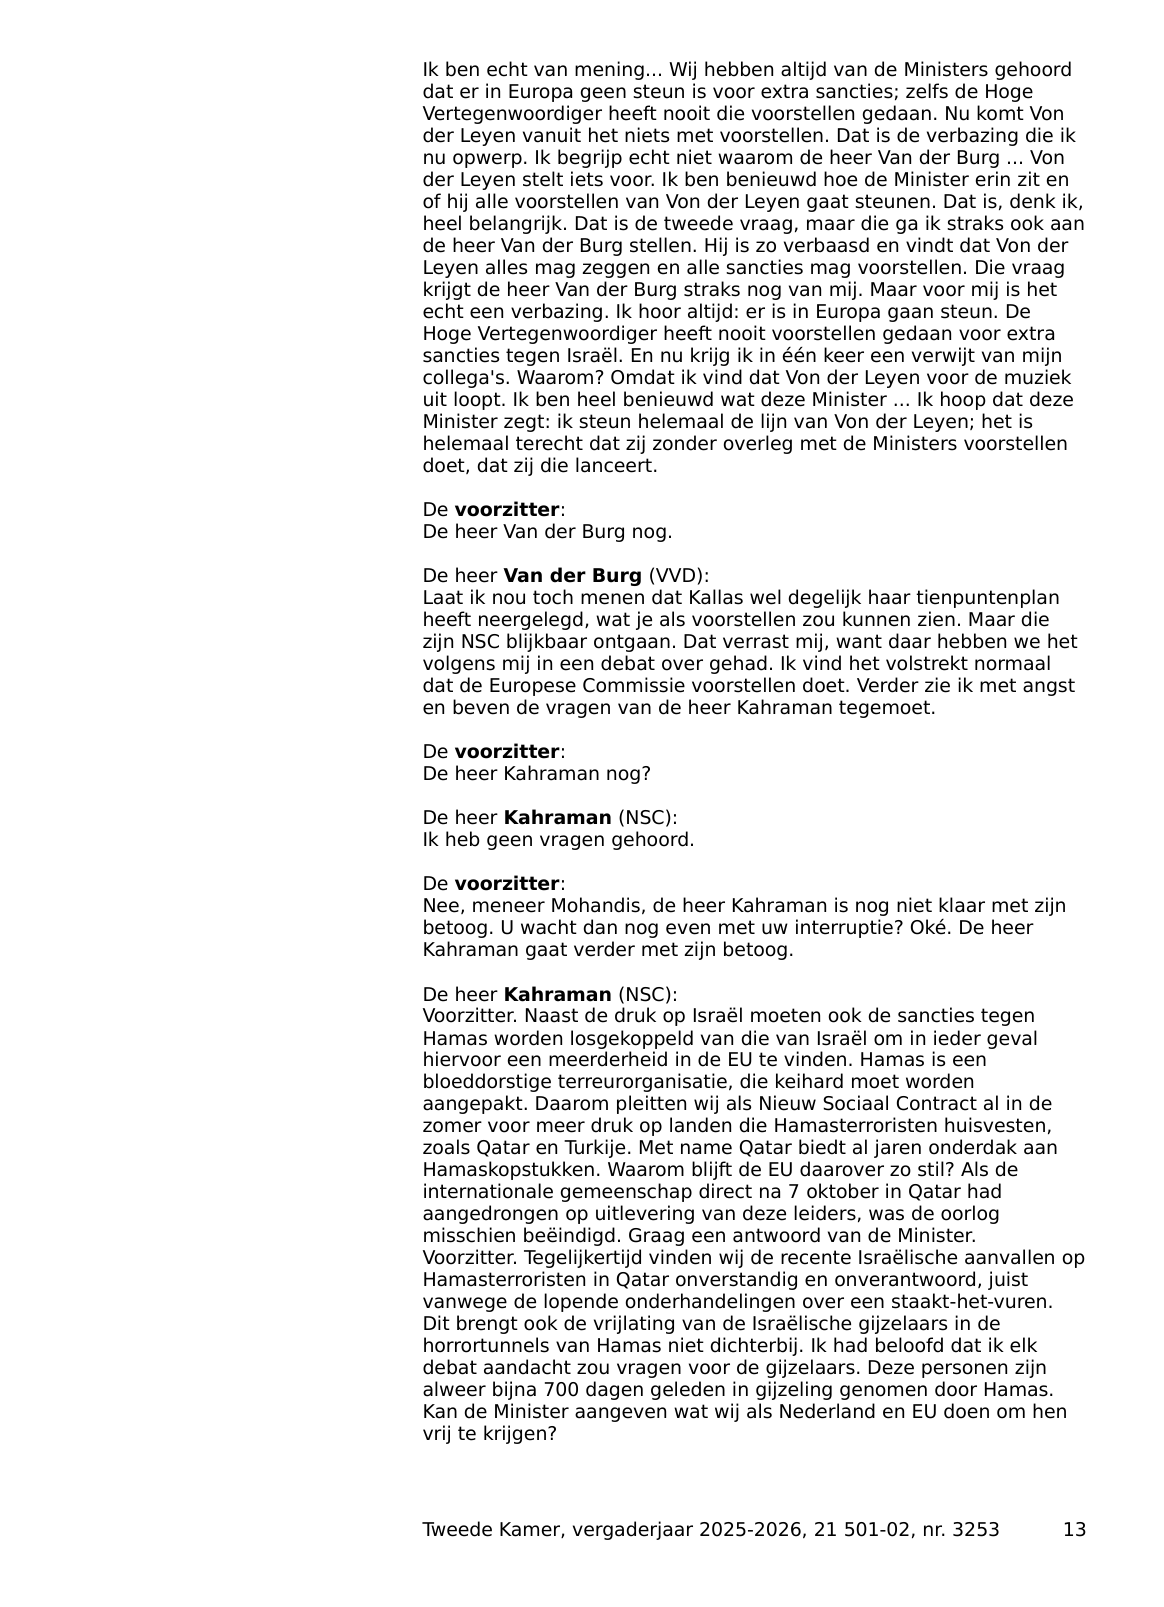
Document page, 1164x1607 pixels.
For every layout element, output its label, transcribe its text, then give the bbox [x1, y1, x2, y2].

text De voorzitter: [422, 499, 1087, 521]
text De heer Kahraman (NSC): [422, 983, 1087, 1005]
text Voorzitter. Naast de druk op Israël moeten ook de sancties tegen Hamas worden losgekoppeld van die van Israël om in ieder geval hiervoor een meerderheid in de EU te vinden. Hamas is een bloeddorstige terreurorganisatie, die keihard moet worden aangepakt. Daarom pleitten wij als Nieuw Sociaal Contract al in de zomer voor meer druk op landen die Hamasterroristen huisvesten, zoals Qatar en Turkije. Met name Qatar biedt al jaren onderdak aan Hamaskopstukken. Waarom blijft de EU daarover zo stil? Als de internationale gemeenschap direct na 7 oktober in Qatar had aangedrongen op uitlevering van deze leiders, was de oorlog misschien beëindigd. Graag een antwoord van de Minister. [422, 1005, 1087, 1247]
text Ik ben echt van mening... Wij hebben altijd van de Ministers gehoord dat er in Europa geen steun is voor extra sancties; zelfs de Hoge Vertegenwoordiger heeft nooit die voorstellen gedaan. Nu komt Von der Leyen vanuit het niets met voorstellen. Dat is de verbazing die ik nu opwerp. Ik begrijp echt niet waarom de heer Van der Burg ... Von der Leyen stelt iets voor. Ik ben benieuwd hoe de Minister erin zit en of hij alle voorstellen van Von der Leyen gaat steunen. Dat is, denk ik, heel belangrijk. Dat is de tweede vraag, maar die ga ik straks ook aan de heer Van der Burg stellen. Hij is zo verbaasd en vindt dat Von der Leyen alles mag zeggen en alle sancties mag voorstellen. Die vraag krijgt de heer Van der Burg straks nog van mij. Maar voor mij is het echt een verbazing. Ik hoor altijd: er is in Europa gaan steun. De Hoge Vertegenwoordiger heeft nooit voorstellen gedaan voor extra sancties tegen Israël. En nu krijg ik in één keer een verwijt van mijn collega's. Waarom? Omdat ik vind dat Von der Leyen voor de muziek uit loopt. Ik ben heel benieuwd wat deze Minister ... Ik hoop dat deze Minister zegt: ik steun helemaal de lijn van Von der Leyen; het is helemaal terecht dat zij zonder overleg met de Ministers voorstellen doet, dat zij die lanceert. [422, 59, 1087, 477]
text De heer Van der Burg (VVD): [422, 565, 1087, 587]
text Ik heb geen vragen gehoord. [422, 829, 1087, 851]
text De heer Kahraman nog? [422, 763, 1087, 785]
text De voorzitter: [422, 873, 1087, 895]
text Nee, meneer Mohandis, de heer Kahraman is nog niet klaar met zijn betoog. U wacht dan nog even met uw interruptie? Oké. De heer Kahraman gaat verder met zijn betoog. [422, 895, 1087, 961]
text De heer Van der Burg nog. [422, 521, 1087, 543]
text De heer Kahraman (NSC): [422, 807, 1087, 829]
text Laat ik nou toch menen dat Kallas wel degelijk haar tienpuntenplan heeft neergelegd, wat je als voorstellen zou kunnen zien. Maar die zijn NSC blijkbaar ontgaan. Dat verrast mij, want daar hebben we het volgens mij in een debat over gehad. Ik vind het volstrekt normaal dat de Europese Commissie voorstellen doet. Verder zie ik met angst en beven de vragen van de heer Kahraman tegemoet. [422, 587, 1087, 719]
text De voorzitter: [422, 741, 1087, 763]
text Voorzitter. Tegelijkertijd vinden wij de recente Israëlische aanvallen op Hamasterroristen in Qatar onverstandig en onverantwoord, juist vanwege de lopende onderhandelingen over een staakt-het-vuren. Dit brengt ook de vrijlating van de Israëlische gijzelaars in de horrortunnels van Hamas niet dichterbij. Ik had beloofd dat ik elk debat aandacht zou vragen voor de gijzelaars. Deze personen zijn alweer bijna 700 dagen geleden in gijzeling genomen door Hamas. Kan de Minister aangeven wat wij als Nederland en EU doen om hen vrij te krijgen? [422, 1247, 1087, 1445]
